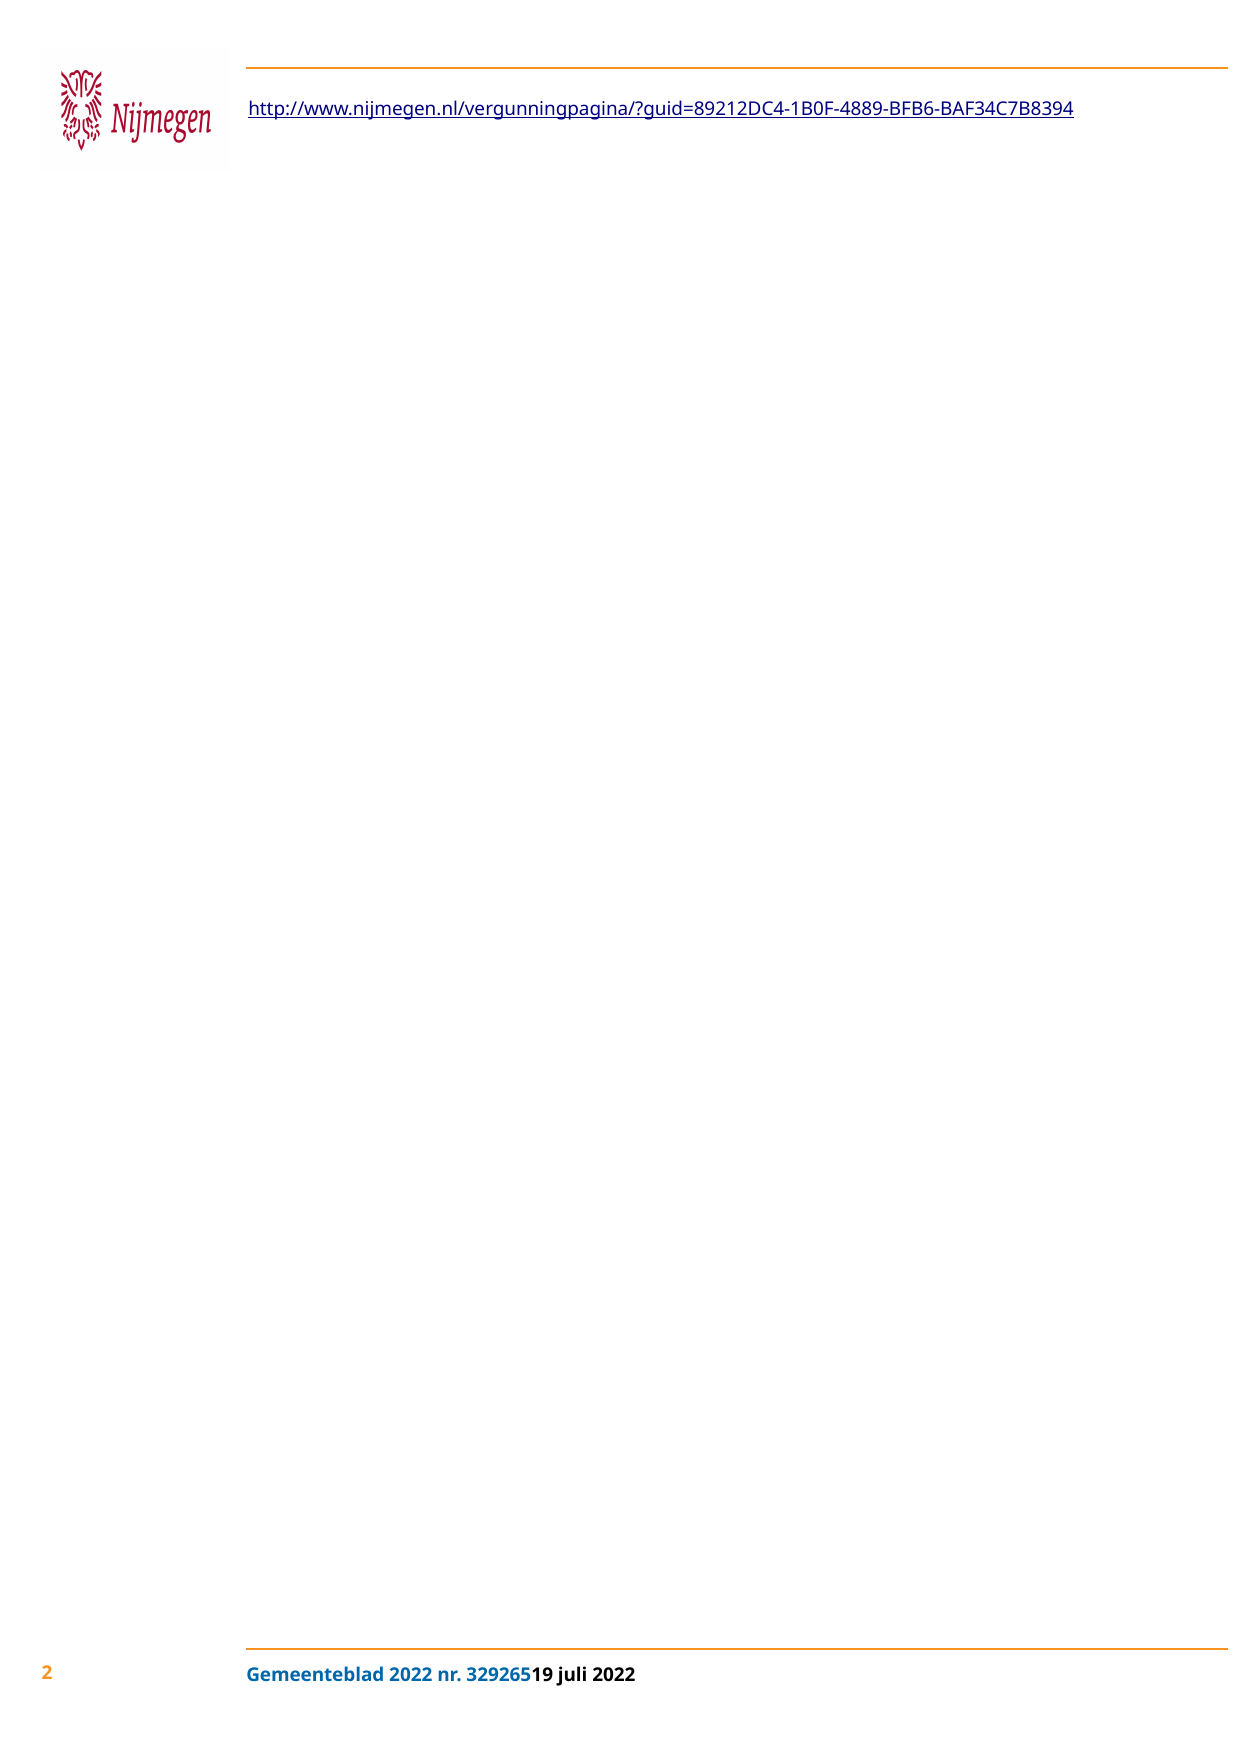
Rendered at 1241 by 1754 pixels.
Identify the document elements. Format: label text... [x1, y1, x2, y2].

picture [41, 47, 231, 172]
text http://www.nijmegen.nl/vergunningpagina/?guid=89212DC4-1B0F-4889-BFB6-BAF34C7B8394 [248, 95, 1152, 121]
